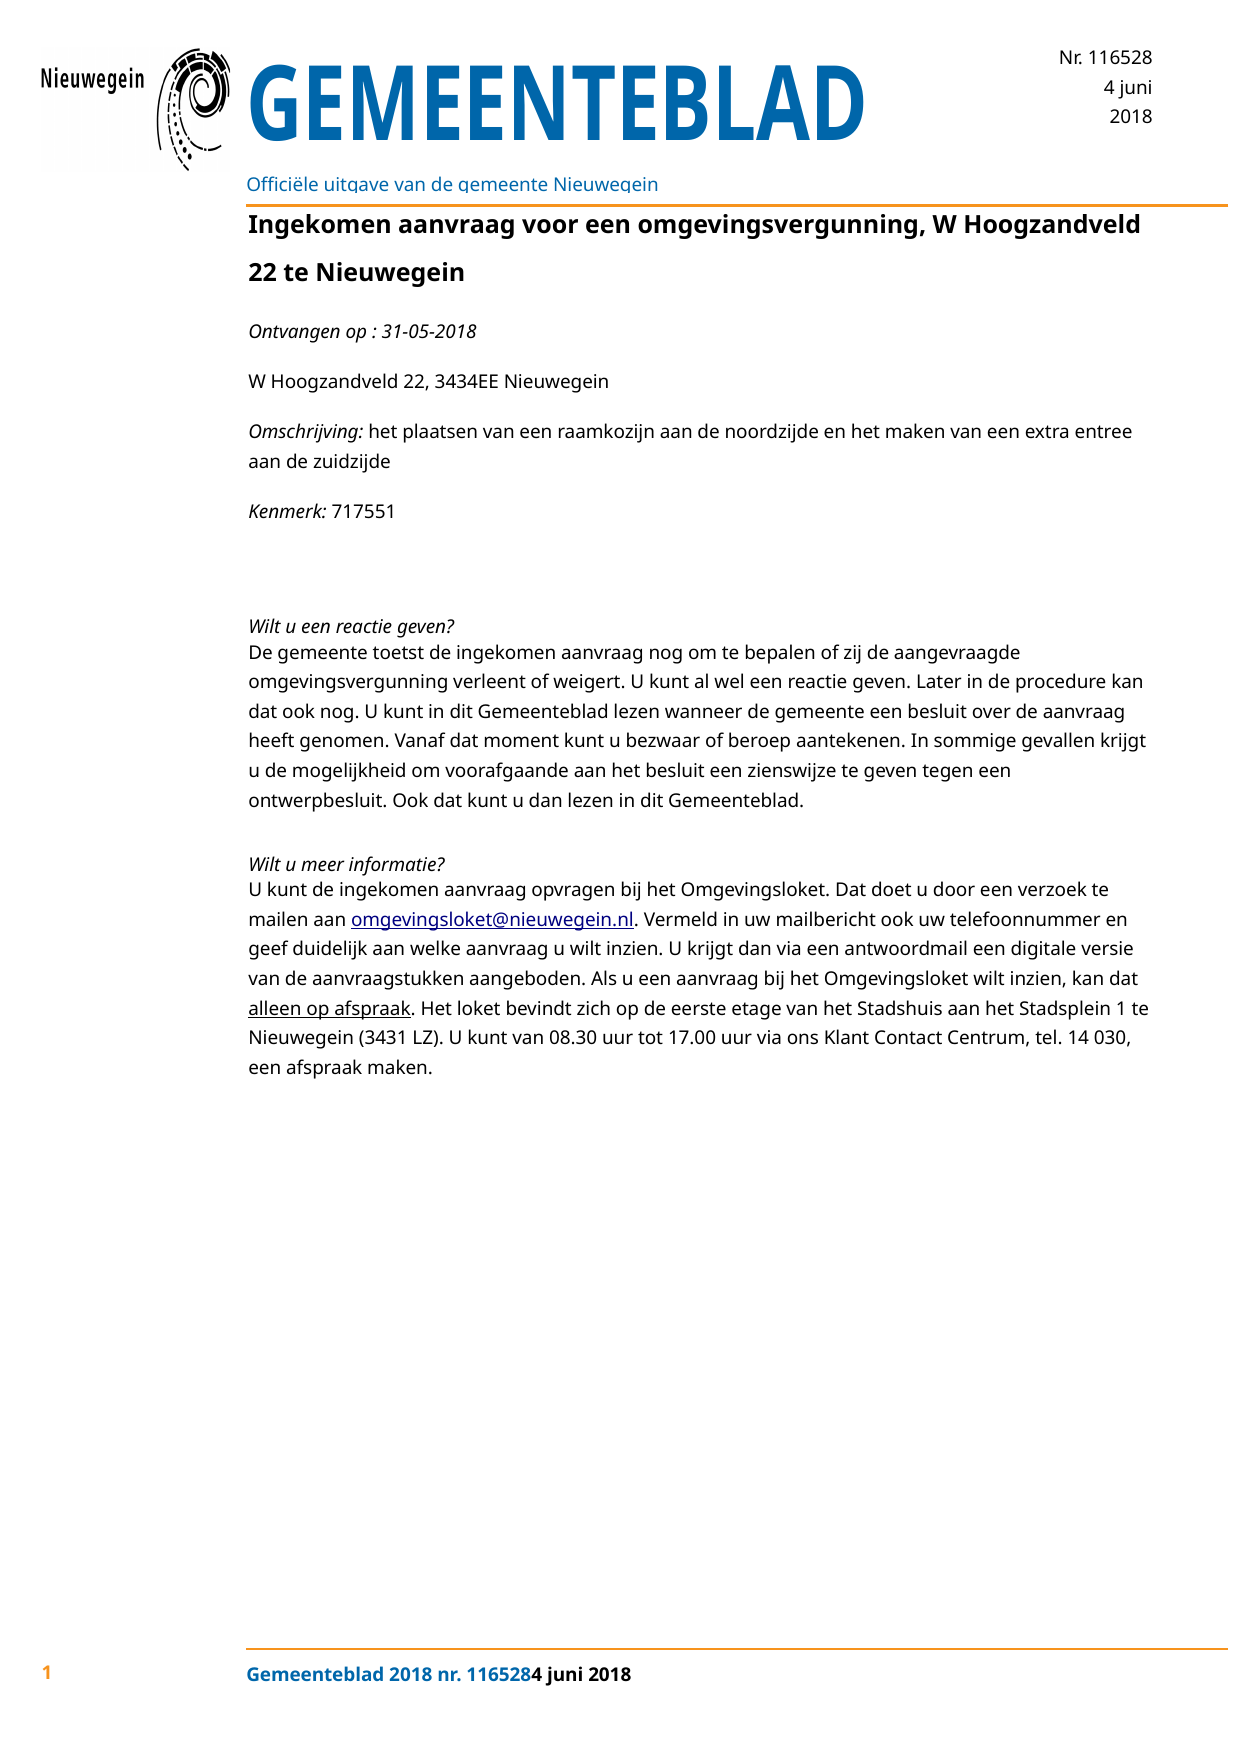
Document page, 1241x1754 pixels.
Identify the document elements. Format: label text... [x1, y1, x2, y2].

picture [41, 47, 231, 172]
text Ingekomen aanvraag voor een omgevingsvergunning, W Hoogzandveld 22 te Nieuwegein [248, 207, 1152, 288]
text Kenmerk: 717551 [248, 499, 1152, 524]
text Ontvangen op : 31-05-2018 [248, 318, 1152, 344]
text Wilt u meer informatie? [248, 851, 1152, 876]
text Omschrijving: het plaatsen van een raamkozijn aan de noordzijde en het maken van een extra entree aan de zuidzijde [248, 419, 1152, 474]
text U kunt de ingekomen aanvraag opvragen bij het Omgevingsloket. Dat doet u door een verzoek te mailen aan omgevingsloket@nieuwegein.nl. Vermeld in uw mailbericht ook uw telefoonnummer en geef duidelijk aan welke aanvraag u wilt inzien. U krijgt dan via een antwoordmail een digitale versie van de aanvraagstukken aangeboden. Als u een aanvraag bij het Omgevingsloket wilt inzien, kan dat alleen op afspraak. Het loket bevindt zich op de eerste etage van het Stadshuis aan het Stadsplein 1 te Nieuwegein (3431 LZ). U kunt van 08.30 uur tot 17.00 uur via ons Klant Contact Centrum, tel. 14 030, een afspraak maken. [248, 876, 1152, 1080]
text Wilt u een reactie geven? [248, 613, 1152, 639]
text W Hoogzandveld 22, 3434EE Nieuwegein [248, 368, 1152, 394]
text De gemeente toetst de ingekomen aanvraag nog om te bepalen of zij de aangevraagde omgevingsvergunning verleent of weigert. U kunt al wel een reactie geven. Later in de procedure kan dat ook nog. U kunt in dit Gemeenteblad lezen wanneer de gemeente een besluit over de aanvraag heeft genomen. Vanaf dat moment kunt u bezwaar of beroep aantekenen. In sommige gevallen krijgt u de mogelijkheid om voorafgaande aan het besluit een zienswijze te geven tegen een ontwerpbesluit. Ook dat kunt u dan lezen in dit Gemeenteblad. [248, 639, 1152, 812]
